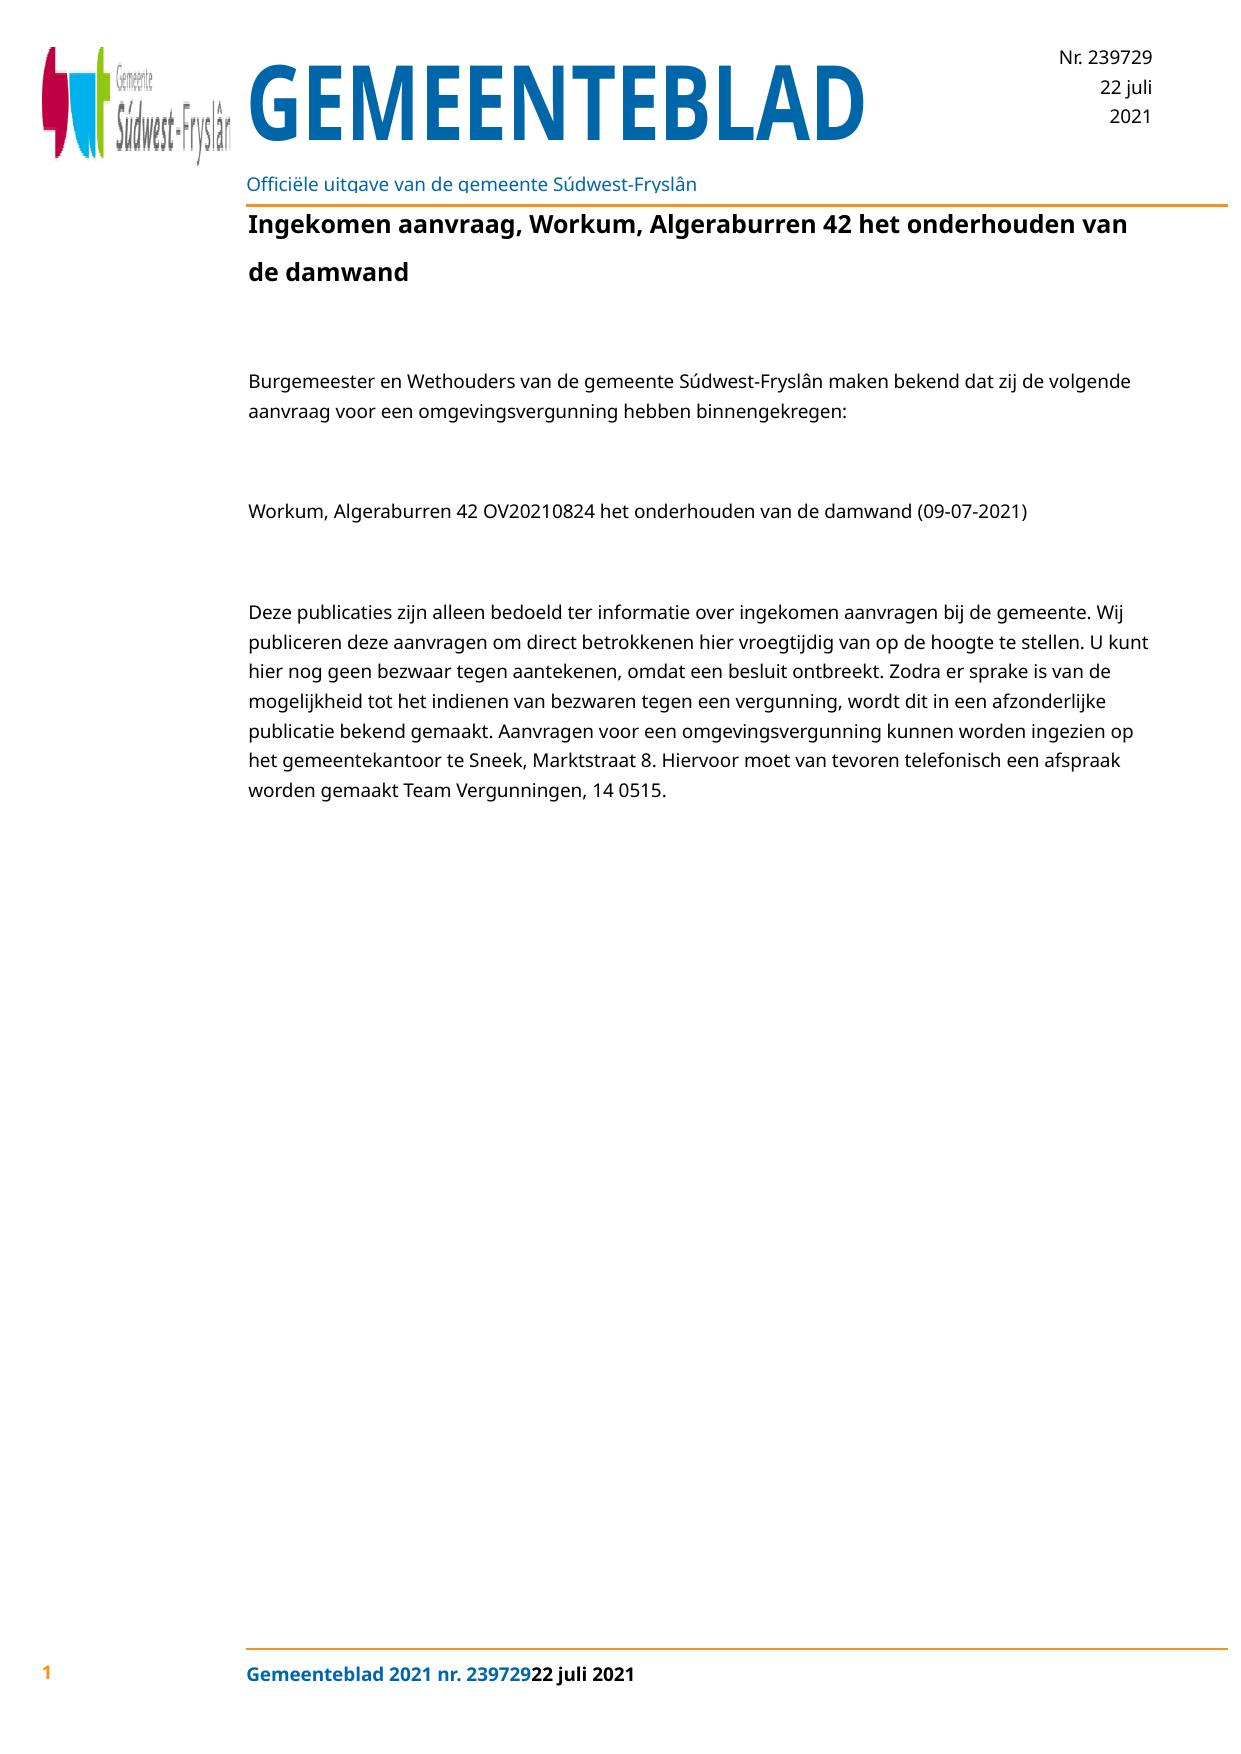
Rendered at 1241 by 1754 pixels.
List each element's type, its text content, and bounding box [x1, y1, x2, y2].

text Ingekomen aanvraag, Workum, Algeraburren 42 het onderhouden van de damwand [248, 207, 1152, 288]
text Deze publicaties zijn alleen bedoeld ter informatie over ingekomen aanvragen bij de gemeente. Wij publiceren deze aanvragen om direct betrokkenen hier vroegtijdig van op de hoogte te stellen. U kunt hier nog geen bezwaar tegen aantekenen, omdat een besluit ontbreekt. Zodra er sprake is van de mogelijkheid tot het indienen van bezwaren tegen een vergunning, wordt dit in een afzonderlijke publicatie bekend gemaakt. Aanvragen voor een omgevingsvergunning kunnen worden ingezien op het gemeentekantoor te Sneek, Marktstraat 8. Hiervoor moet van tevoren telefonisch een afspraak worden gemaakt Team Vergunningen, 14 0515. [248, 599, 1152, 803]
text Burgemeester en Wethouders van de gemeente Súdwest-Fryslân maken bekend dat zij de volgende aanvraag voor een omgevingsvergunning hebben binnengekregen: [248, 368, 1152, 424]
picture [41, 47, 231, 172]
text Workum, Algeraburren 42 OV20210824 het onderhouden van de damwand (09-07-2021) [248, 499, 1152, 524]
